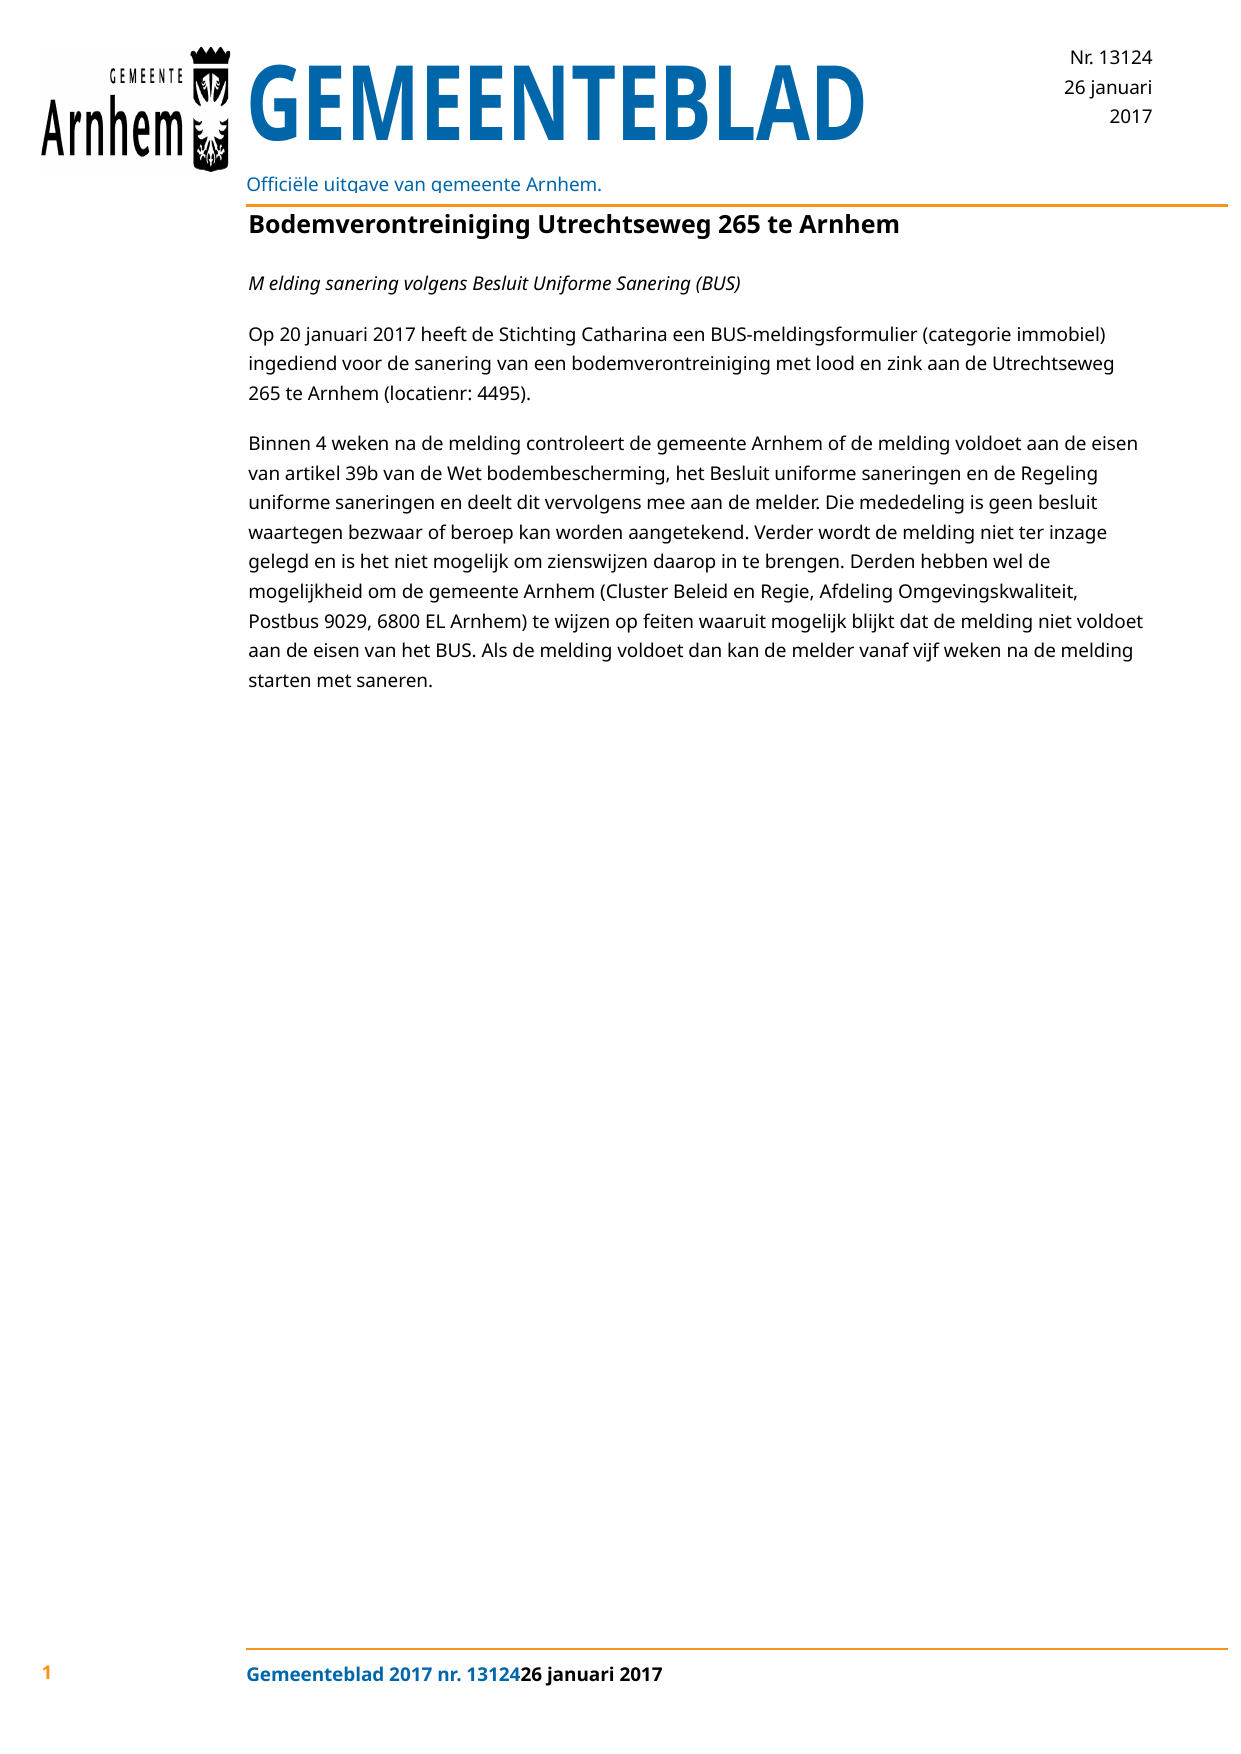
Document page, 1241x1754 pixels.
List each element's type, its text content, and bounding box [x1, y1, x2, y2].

text Binnen 4 weken na de melding controleert de gemeente Arnhem of de melding voldoet aan de eisen van artikel 39b van de Wet bodembescherming, het Besluit uniforme saneringen en de Regeling uniforme saneringen en deelt dit vervolgens mee aan de melder. Die mededeling is geen besluit waartegen bezwaar of beroep kan worden aangetekend. Verder wordt de melding niet ter inzage gelegd en is het niet mogelijk om zienswijzen daarop in te brengen. Derden hebben wel de mogelijkheid om de gemeente Arnhem (Cluster Beleid en Regie, Afdeling Omgevingskwaliteit, Postbus 9029, 6800 EL Arnhem) te wijzen op feiten waaruit mogelijk blijkt dat de melding niet voldoet aan de eisen van het BUS. Als de melding voldoet dan kan de melder vanaf vijf weken na de melding starten met saneren. [248, 430, 1152, 693]
picture [41, 47, 231, 172]
text Op 20 januari 2017 heeft de Stichting Catharina een BUS-meldingsformulier (categorie immobiel) ingediend voor de sanering van een bodemverontreiniging met lood en zink aan de Utrechtseweg 265 te Arnhem (locatienr: 4495). [248, 321, 1152, 406]
text M elding sanering volgens Besluit Uniforme Sanering (BUS) [248, 270, 1152, 296]
text Bodemverontreiniging Utrechtseweg 265 te Arnhem [248, 207, 1152, 241]
